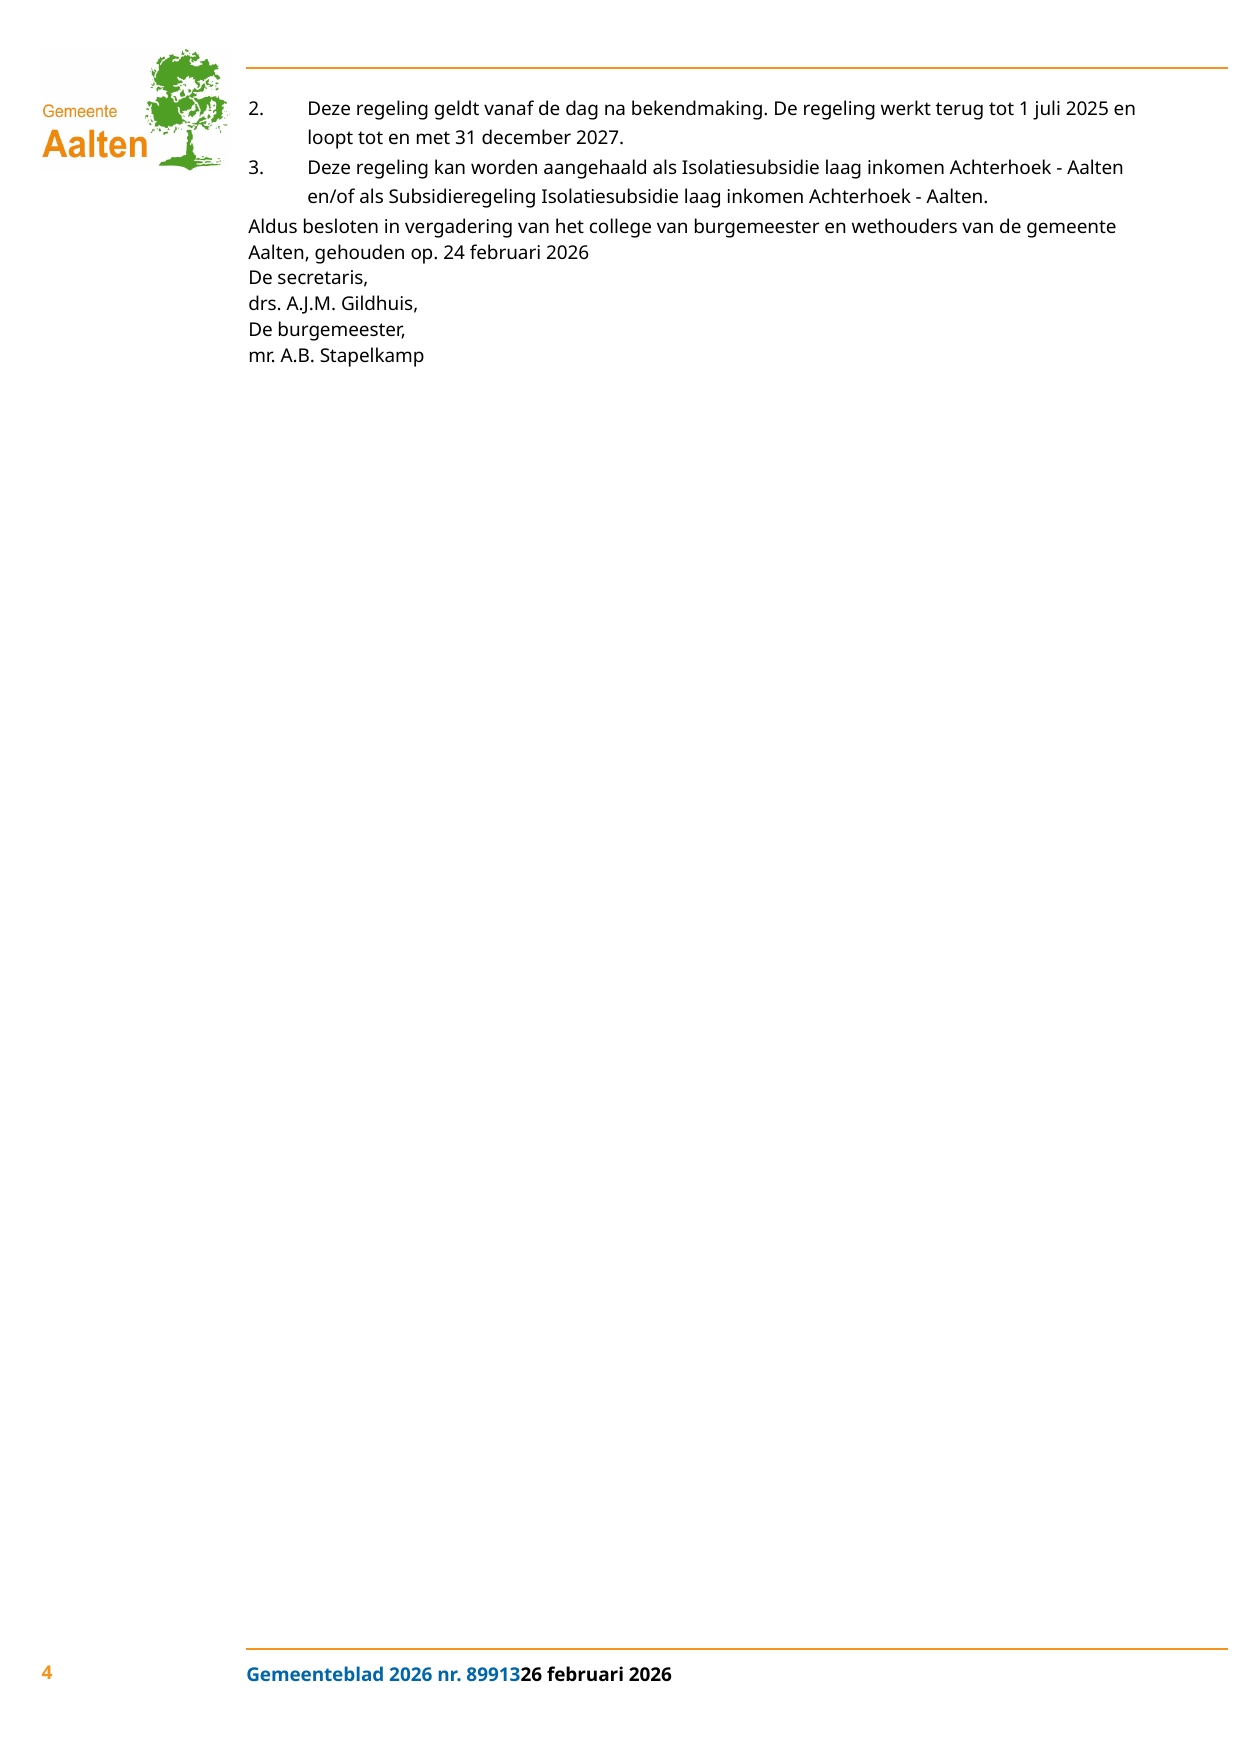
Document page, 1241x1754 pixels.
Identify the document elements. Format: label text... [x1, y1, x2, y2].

text mr. A.B. Stapelkamp [248, 342, 1152, 367]
list Deze regeling geldt vanaf de dag na bekendmaking. De regeling werkt terug tot 1 juli 2025 en loopt tot en met 31 december 2027. [248, 95, 1152, 150]
list Deze regeling kan worden aangehaald als Isolatiesubsidie laag inkomen Achterhoek - Aalten en/of als Subsidieregeling Isolatiesubsidie laag inkomen Achterhoek - Aalten. [248, 154, 1152, 209]
text drs. A.J.M. Gildhuis, [248, 290, 1152, 316]
text De secretaris, [248, 264, 1152, 290]
text Aldus besloten in vergadering van het college van burgemeester en wethouders van de gemeente Aalten, gehouden op. 24 februari 2026 [248, 213, 1152, 264]
picture [41, 47, 231, 172]
text De burgemeester, [248, 316, 1152, 342]
